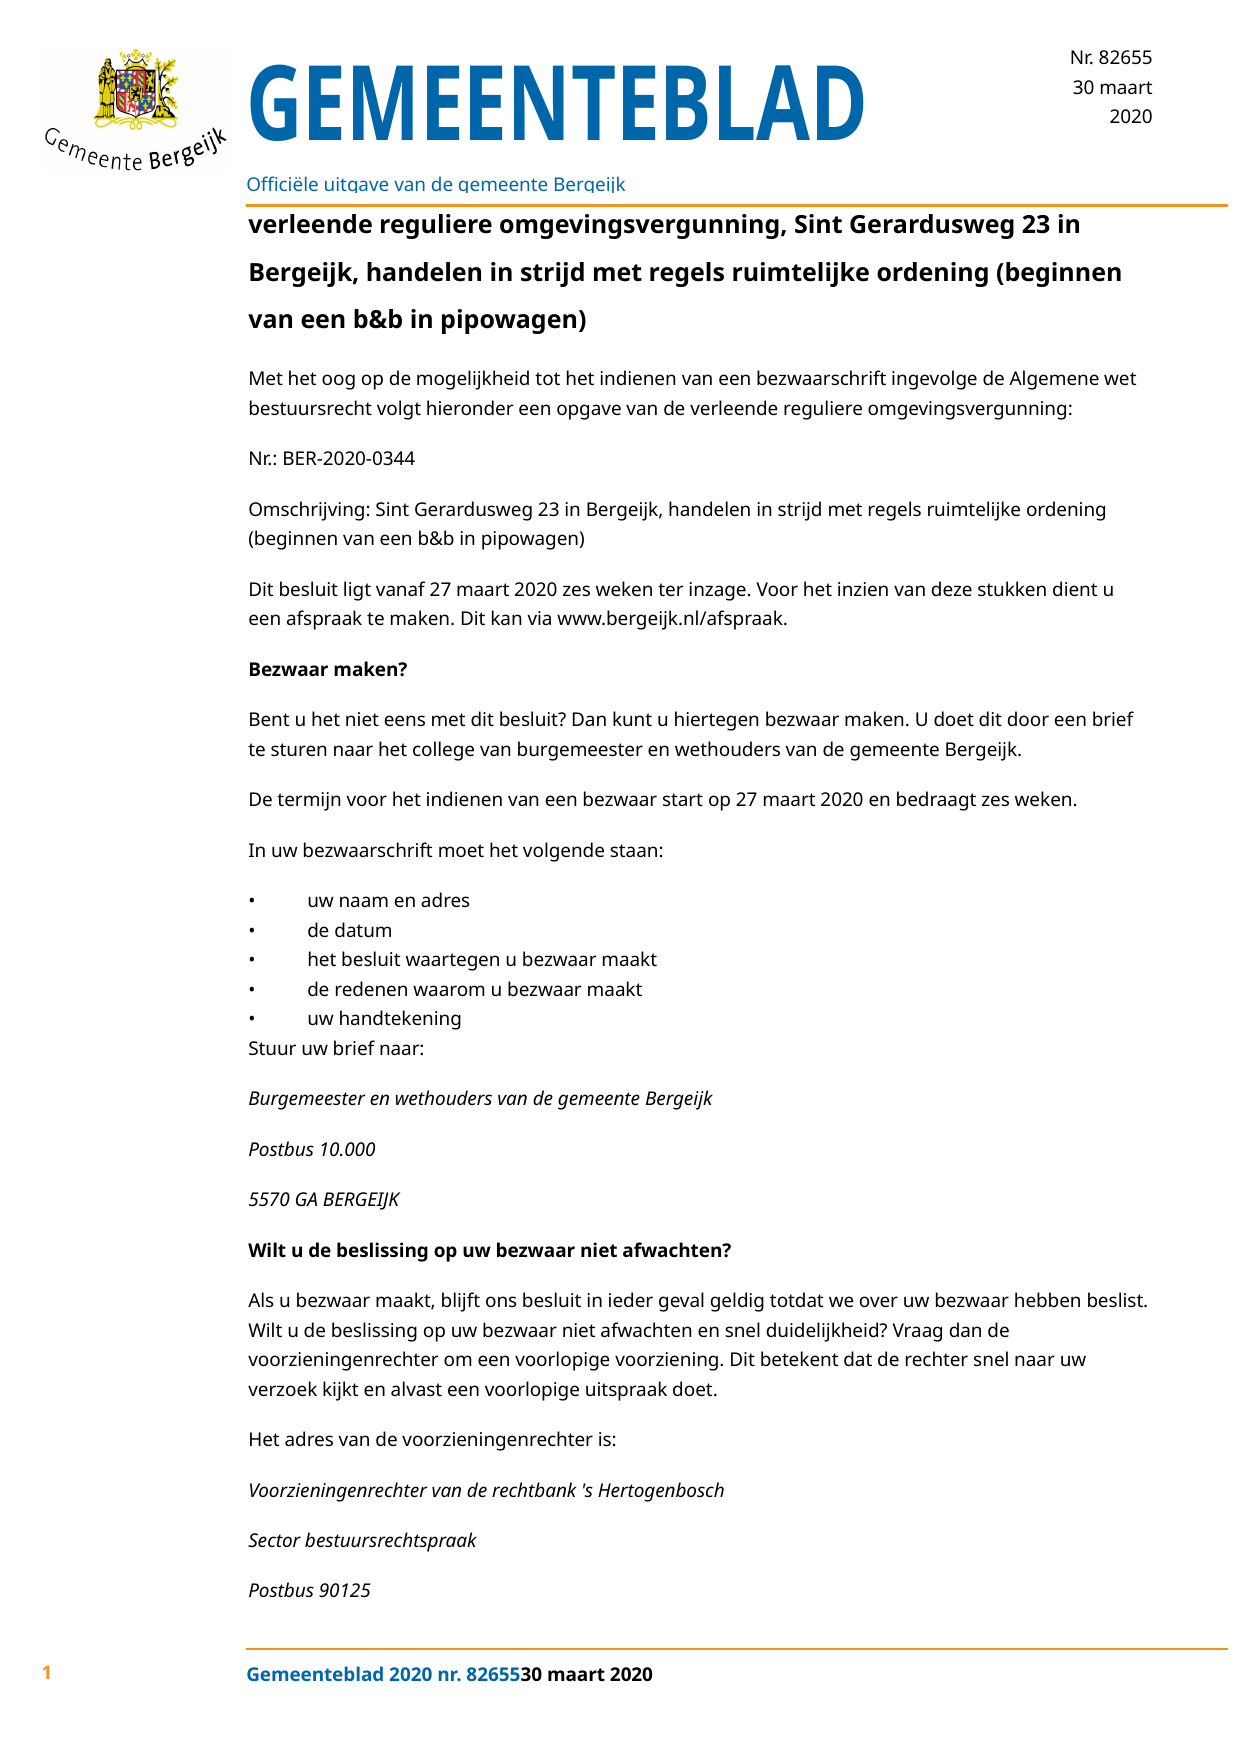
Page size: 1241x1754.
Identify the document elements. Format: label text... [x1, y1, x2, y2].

text Omschrijving: Sint Gerardusweg 23 in Bergeijk, handelen in strijd met regels ruimtelijke ordening (beginnen van een b&b in pipowagen) [248, 496, 1152, 551]
list de datum [248, 917, 1152, 942]
text Sector bestuursrechtspraak [248, 1527, 1152, 1553]
text Nr.: BER-2020-0344 [248, 446, 1152, 471]
text Als u bezwaar maakt, blijft ons besluit in ieder geval geldig totdat we over uw bezwaar hebben beslist. Wilt u de beslissing op uw bezwaar niet afwachten en snel duidelijkheid? Vraag dan de voorzieningenrechter om een voorlopige voorziening. Dit betekent dat de rechter snel naar uw verzoek kijkt en alvast een voorlopige uitspraak doet. [248, 1287, 1152, 1402]
picture [41, 47, 231, 172]
text verleende reguliere omgevingsvergunning, Sint Gerardusweg 23 in Bergeijk, handelen in strijd met regels ruimtelijke ordening (beginnen van een b&b in pipowagen) [248, 207, 1152, 336]
text In uw bezwaarschrift moet het volgende staan: [248, 837, 1152, 862]
text 5570 GA BERGEIJK [248, 1186, 1152, 1212]
text De termijn voor het indienen van een bezwaar start op 27 maart 2020 en bedraagt zes weken. [248, 786, 1152, 812]
text Bent u het niet eens met dit besluit? Dan kunt u hiertegen bezwaar maken. U doet dit door een brief te sturen naar het college van burgemeester en wethouders van de gemeente Bergeijk. [248, 706, 1152, 762]
text Wilt u de beslissing op uw bezwaar niet afwachten? [248, 1237, 1152, 1262]
text Dit besluit ligt vanaf 27 maart 2020 zes weken ter inzage. Voor het inzien van deze stukken dient u een afspraak te maken. Dit kan via www.bergeijk.nl/afspraak. [248, 576, 1152, 631]
text Postbus 10.000 [248, 1136, 1152, 1162]
text Stuur uw brief naar: [248, 1035, 1152, 1061]
text Het adres van de voorzieningenrechter is: [248, 1426, 1152, 1452]
list uw handtekening [248, 1006, 1152, 1031]
list het besluit waartegen u bezwaar maakt [248, 946, 1152, 972]
text Burgemeester en wethouders van de gemeente Bergeijk [248, 1086, 1152, 1111]
text Bezwaar maken? [248, 656, 1152, 682]
text Postbus 90125 [248, 1578, 1152, 1603]
text Voorzieningenrechter van de rechtbank 's Hertogenbosch [248, 1477, 1152, 1502]
list de redenen waarom u bezwaar maakt [248, 976, 1152, 1002]
list uw naam en adres [248, 887, 1152, 913]
text Met het oog op de mogelijkheid tot het indienen van een bezwaarschrift ingevolge de Algemene wet bestuursrecht volgt hieronder een opgave van de verleende reguliere omgevingsvergunning: [248, 366, 1152, 421]
